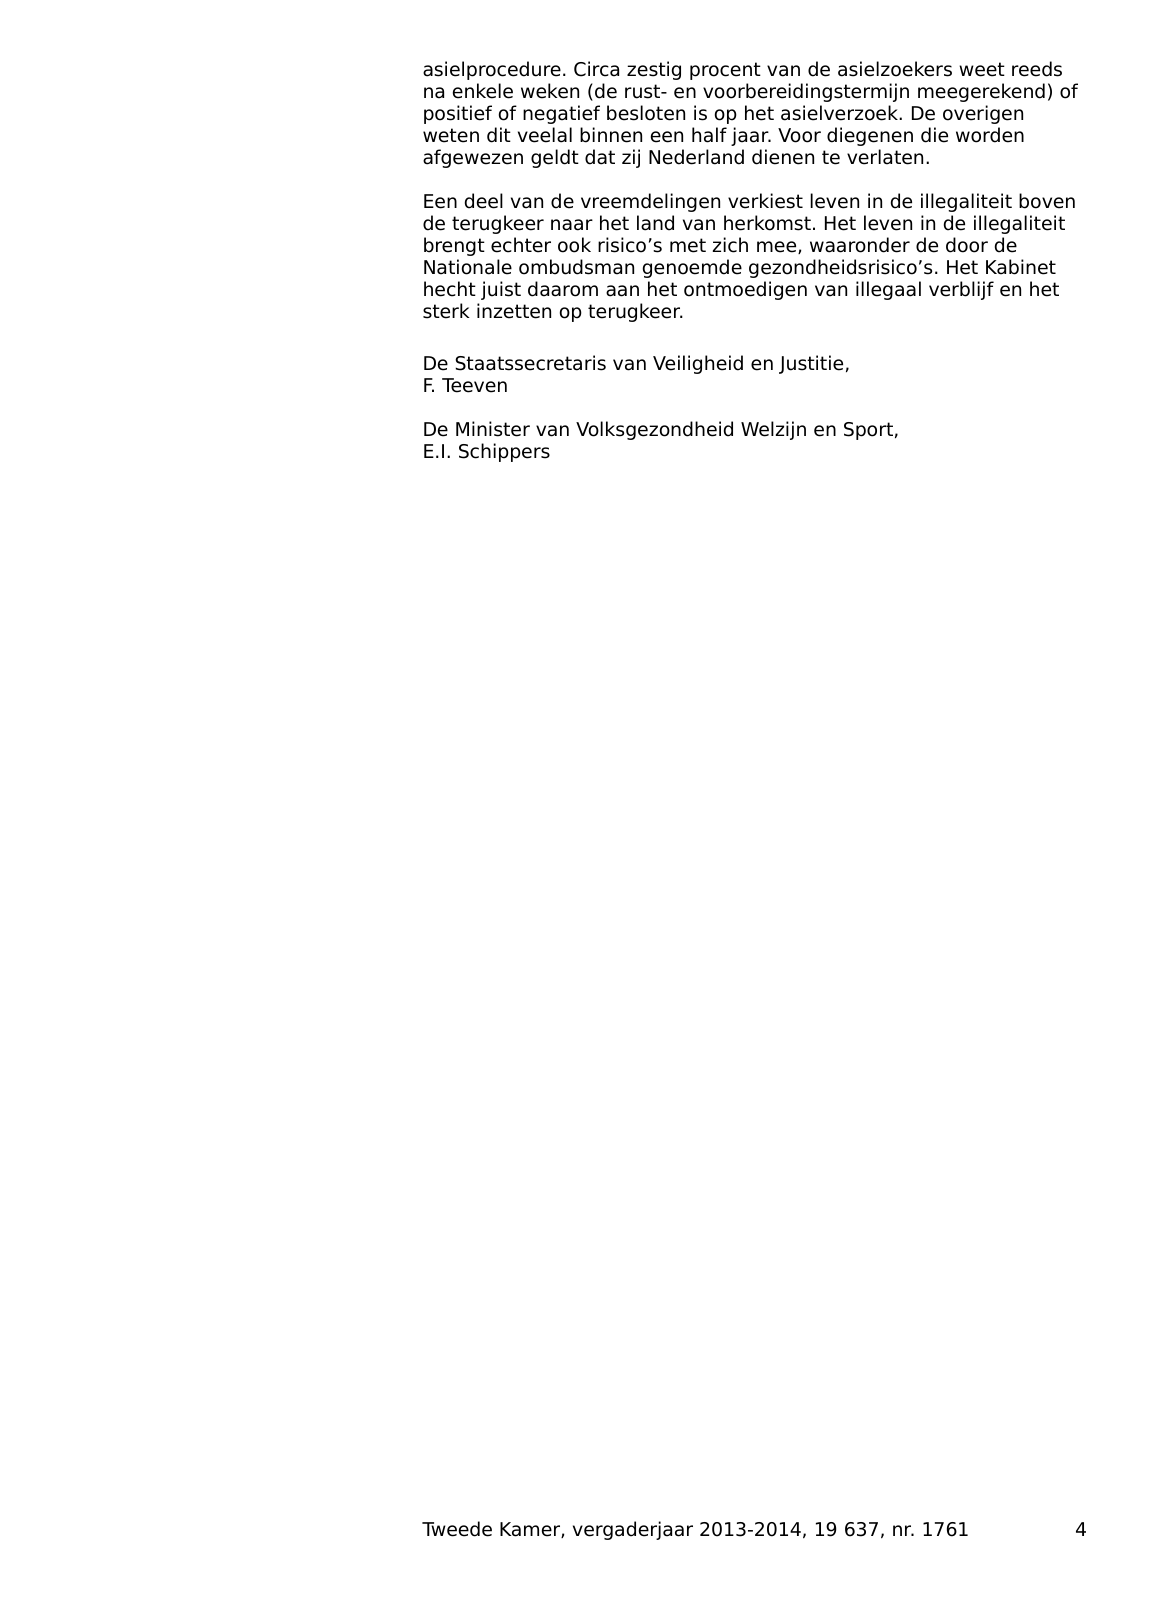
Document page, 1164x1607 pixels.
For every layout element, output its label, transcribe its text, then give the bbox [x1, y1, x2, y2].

text De Staatssecretaris van Veiligheid en Justitie, F. Teeven [422, 353, 1087, 397]
text Een deel van de vreemdelingen verkiest leven in de illegaliteit boven de terugkeer naar het land van herkomst. Het leven in de illegaliteit brengt echter ook risico’s met zich mee, waaronder de door de Nationale ombudsman genoemde gezondheidsrisico’s. Het Kabinet hecht juist daarom aan het ontmoedigen van illegaal verblijf en het sterk inzetten op terugkeer. [422, 191, 1087, 323]
text asielprocedure. Circa zestig procent van de asielzoekers weet reeds na enkele weken (de rust- en voorbereidingstermijn meegerekend) of positief of negatief besloten is op het asielverzoek. De overigen weten dit veelal binnen een half jaar. Voor diegenen die worden afgewezen geldt dat zij Nederland dienen te verlaten. [422, 59, 1087, 169]
text De Minister van Volksgezondheid Welzijn en Sport, E.I. Schippers [422, 419, 1087, 463]
